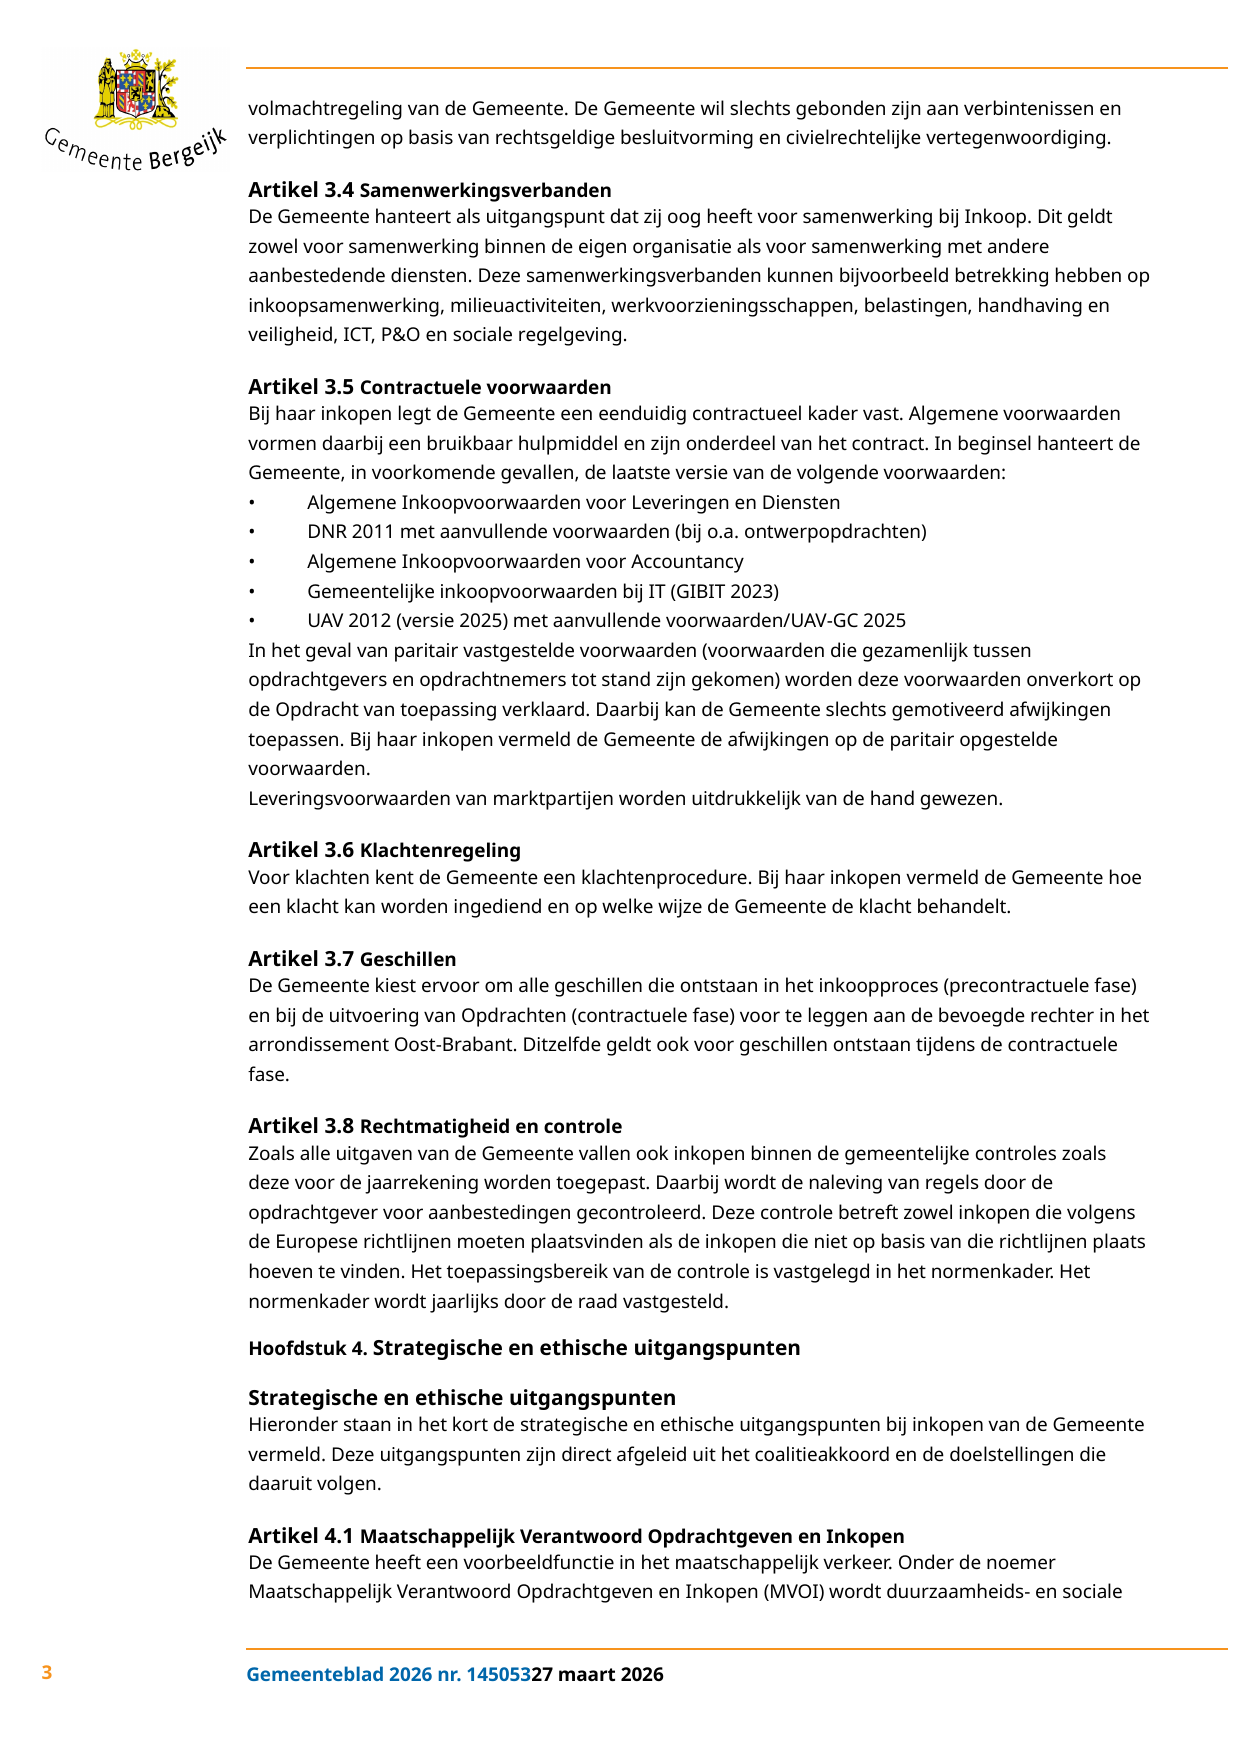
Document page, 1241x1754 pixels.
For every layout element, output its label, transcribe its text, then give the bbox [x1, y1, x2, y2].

list Algemene Inkoopvoorwaarden voor Leveringen en Diensten [248, 489, 1152, 515]
text Zoals alle uitgaven van de Gemeente vallen ook inkopen binnen de gemeentelijke controles zoals deze voor de jaarrekening worden toegepast. Daarbij wordt de naleving van regels door de opdrachtgever voor aanbestedingen gecontroleerd. Deze controle betreft zowel inkopen die volgens de Europese richtlijnen moeten plaatsvinden als de inkopen die niet op basis van die richtlijnen plaats hoeven te vinden. Het toepassingsbereik van de controle is vastgelegd in het normenkader. Het normenkader wordt jaarlijks door de raad vastgesteld. [248, 1140, 1152, 1313]
text Hoofdstuk 4. Strategische en ethische uitgangspunten [248, 1333, 1152, 1362]
picture [41, 47, 231, 172]
list Algemene Inkoopvoorwaarden voor Accountancy [248, 548, 1152, 574]
list DNR 2011 met aanvullende voorwaarden (bij o.a. ontwerpopdrachten) [248, 519, 1152, 544]
text Artikel 3.5 Contractuele voorwaarden [248, 372, 1152, 400]
list UAV 2012 (versie 2025) met aanvullende voorwaarden/UAV-GC 2025 [248, 607, 1152, 633]
list Gemeentelijke inkoopvoorwaarden bij IT (GIBIT 2023) [248, 578, 1152, 604]
text De Gemeente hanteert als uitgangspunt dat zij oog heeft voor samenwerking bij Inkoop. Dit geldt zowel voor samenwerking binnen de eigen organisatie als voor samenwerking met andere aanbestedende diensten. Deze samenwerkingsverbanden kunnen bijvoorbeeld betrekking hebben op inkoopsamenwerking, milieuactiviteiten, werkvoorzieningsschappen, belastingen, handhaving en veiligheid, ICT, P&O en sociale regelgeving. [248, 203, 1152, 347]
text Leveringsvoorwaarden van marktpartijen worden uitdrukkelijk van de hand gewezen. [248, 785, 1152, 811]
text Artikel 3.8 Rechtmatigheid en controle [248, 1111, 1152, 1140]
text Artikel 3.4 Samenwerkingsverbanden [248, 175, 1152, 203]
text De Gemeente kiest ervoor om alle geschillen die ontstaan in het inkoopproces (precontractuele fase) en bij de uitvoering van Opdrachten (contractuele fase) voor te leggen aan de bevoegde rechter in het arrondissement Oost-Brabant. Ditzelfde geldt ook voor geschillen ontstaan tijdens de contractuele fase. [248, 972, 1152, 1087]
text Artikel 3.6 Klachtenregeling [248, 835, 1152, 864]
text Bij haar inkopen legt de Gemeente een eenduidig contractueel kader vast. Algemene voorwaarden vormen daarbij een bruikbaar hulpmiddel en zijn onderdeel van het contract. In beginsel hanteert de Gemeente, in voorkomende gevallen, de laatste versie van de volgende voorwaarden: [248, 400, 1152, 485]
text De Gemeente heeft een voorbeeldfunctie in het maatschappelijk verkeer. Onder de noemer Maatschappelijk Verantwoord Opdrachtgeven en Inkopen (MVOI) wordt duurzaamheids- en sociale [248, 1549, 1152, 1604]
text Hieronder staan in het kort de strategische en ethische uitgangspunten bij inkopen van de Gemeente vermeld. Deze uitgangspunten zijn direct afgeleid uit het coalitieakkoord en de doelstellingen die daaruit volgen. [248, 1411, 1152, 1496]
text Voor klachten kent de Gemeente een klachtenprocedure. Bij haar inkopen vermeld de Gemeente hoe een klacht kan worden ingediend en op welke wijze de Gemeente de klacht behandelt. [248, 864, 1152, 919]
text Strategische en ethische uitgangspunten [248, 1383, 1152, 1411]
text Artikel 3.7 Geschillen [248, 944, 1152, 972]
text Artikel 4.1 Maatschappelijk Verantwoord Opdrachtgeven en Inkopen [248, 1521, 1152, 1549]
text In het geval van paritair vastgestelde voorwaarden (voorwaarden die gezamenlijk tussen opdrachtgevers en opdrachtnemers tot stand zijn gekomen) worden deze voorwaarden onverkort op de Opdracht van toepassing verklaard. Daarbij kan de Gemeente slechts gemotiveerd afwijkingen toepassen. Bij haar inkopen vermeld de Gemeente de afwijkingen op de paritair opgestelde voorwaarden. [248, 637, 1152, 781]
text volmachtregeling van de Gemeente. De Gemeente wil slechts gebonden zijn aan verbintenissen en verplichtingen op basis van rechtsgeldige besluitvorming en civielrechtelijke vertegenwoordiging. [248, 95, 1152, 150]
